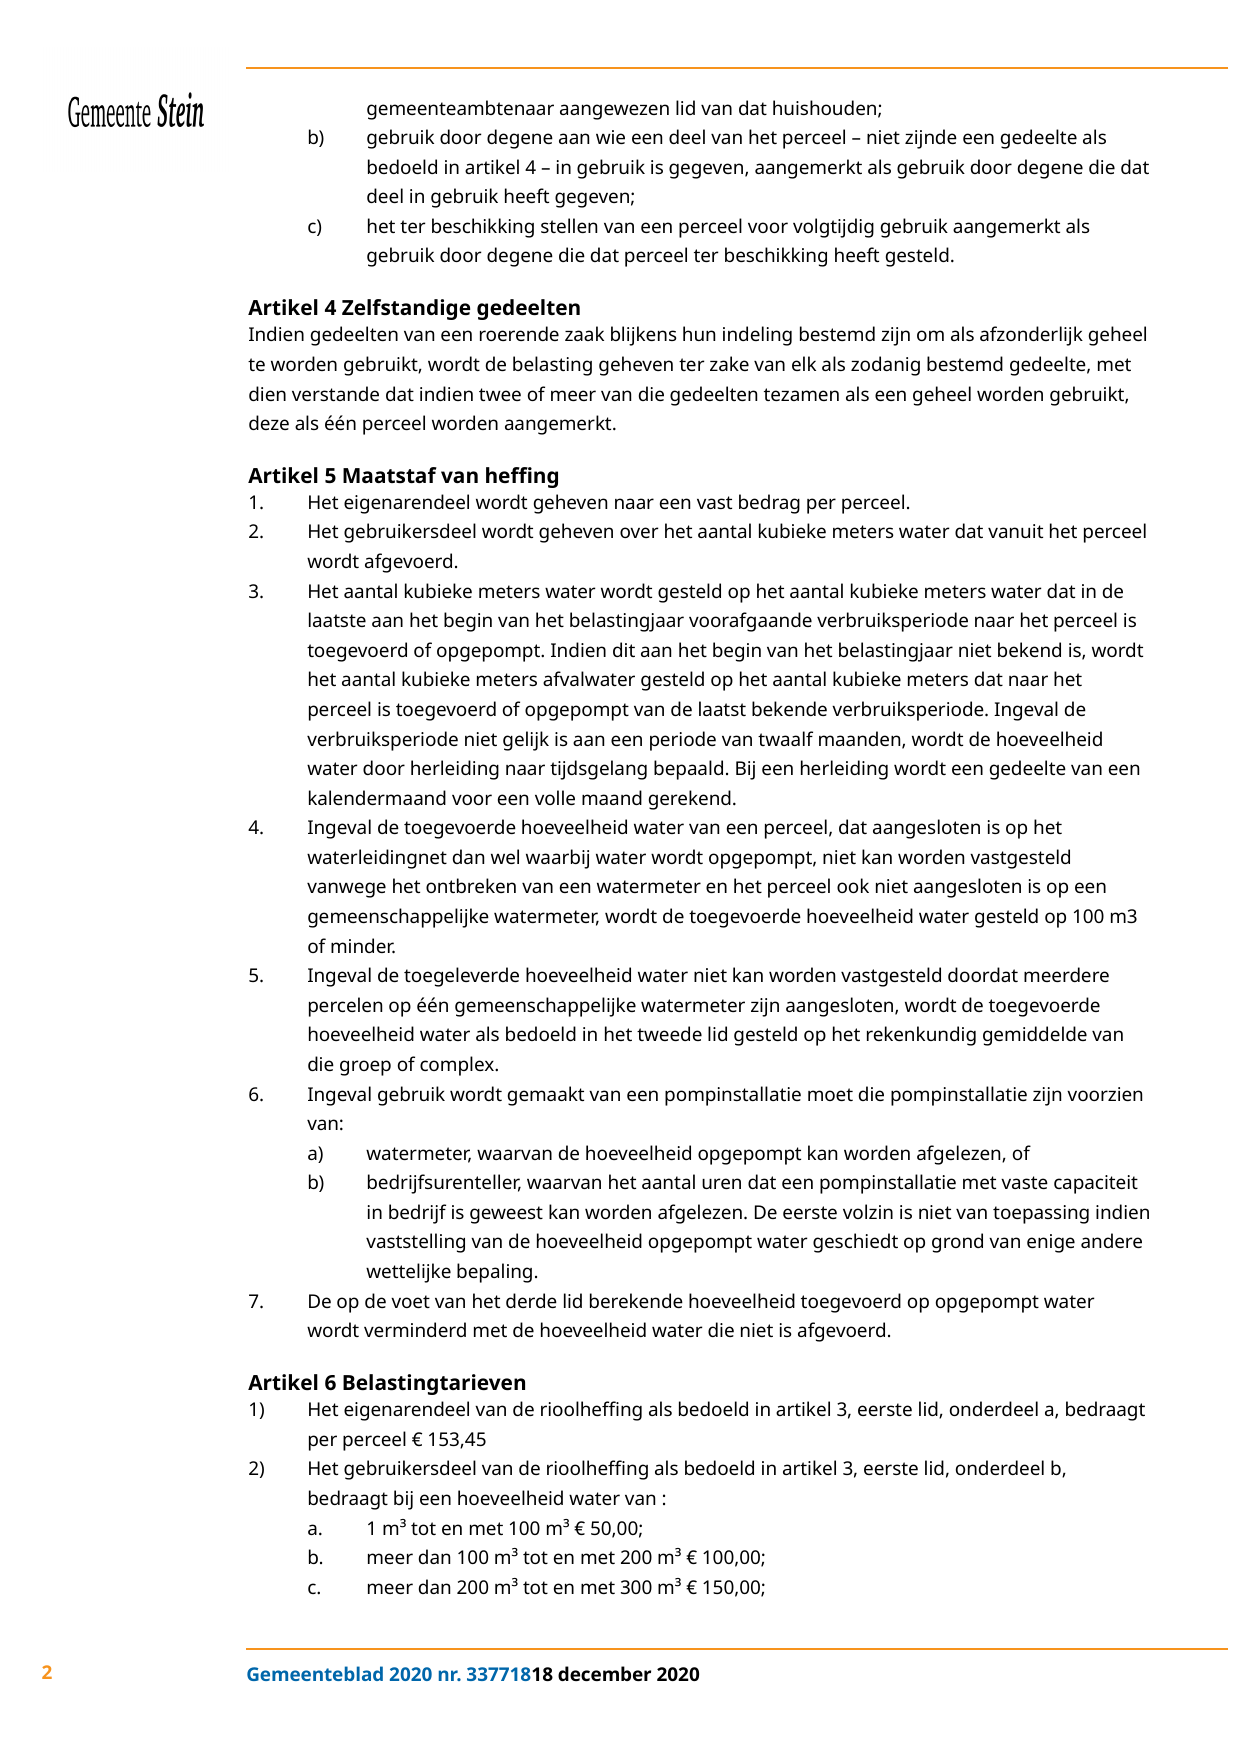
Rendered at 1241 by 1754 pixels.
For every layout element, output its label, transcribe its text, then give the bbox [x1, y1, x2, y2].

list De op de voet van het derde lid berekende hoeveelheid toegevoerd op opgepompt water wordt verminderd met de hoeveelheid water die niet is afgevoerd. [248, 1288, 1152, 1343]
list Het aantal kubieke meters water wordt gesteld op het aantal kubieke meters water dat in de laatste aan het begin van het belastingjaar voorafgaande verbruiksperiode naar het perceel is toegevoerd of opgepompt. Indien dit aan het begin van het belastingjaar niet bekend is, wordt het aantal kubieke meters afvalwater gesteld op het aantal kubieke meters dat naar het perceel is toegevoerd of opgepompt van de laatst bekende verbruiksperiode. Ingeval de verbruiksperiode niet gelijk is aan een periode van twaalf maanden, wordt de hoeveelheid water door herleiding naar tijdsgelang bepaald. Bij een herleiding wordt een gedeelte van een kalendermaand voor een volle maand gerekend. [248, 578, 1152, 811]
list meer dan 200 m³ tot en met 300 m³ € 150,00; [307, 1574, 1152, 1599]
list Ingeval de toegevoerde hoeveelheid water van een perceel, dat aangesloten is op het waterleidingnet dan wel waarbij water wordt opgepompt, niet kan worden vastgesteld vanwege het ontbreken van een watermeter en het perceel ook niet aangesloten is op een gemeenschappelijke watermeter, wordt de toegevoerde hoeveelheid water gesteld op 100 m3 of minder. [248, 814, 1152, 959]
list Het eigenarendeel wordt geheven naar een vast bedrag per perceel. [248, 489, 1152, 515]
list het ter beschikking stellen van een perceel voor volgtijdig gebruik aangemerkt als gebruik door degene die dat perceel ter beschikking heeft gesteld. [307, 213, 1152, 268]
text Artikel 6 Belastingtarieven [248, 1368, 1152, 1396]
list Ingeval de toegeleverde hoeveelheid water niet kan worden vastgesteld doordat meerdere percelen op één gemeenschappelijke watermeter zijn aangesloten, wordt de toegevoerde hoeveelheid water als bedoeld in het tweede lid gesteld op het rekenkundig gemiddelde van die groep of complex. [248, 962, 1152, 1077]
list Het gebruikersdeel wordt geheven over het aantal kubieke meters water dat vanuit het perceel wordt afgevoerd. [248, 519, 1152, 574]
list Ingeval gebruik wordt gemaakt van een pompinstallatie moet die pompinstallatie zijn voorzien van: [248, 1081, 1152, 1136]
list bedrijfsurenteller, waarvan het aantal uren dat een pompinstallatie met vaste capaciteit in bedrijf is geweest kan worden afgelezen. De eerste volzin is niet van toepassing indien vaststelling van de hoeveelheid opgepompt water geschiedt op grond van enige andere wettelijke bepaling. [307, 1169, 1152, 1284]
list meer dan 100 m³ tot en met 200 m³ € 100,00; [307, 1544, 1152, 1570]
text Indien gedeelten van een roerende zaak blijkens hun indeling bestemd zijn om als afzonderlijk geheel te worden gebruikt, wordt de belasting geheven ter zake van elk als zodanig bestemd gedeelte, met dien verstande dat indien twee of meer van die gedeelten tezamen als een geheel worden gebruikt, deze als één perceel worden aangemerkt. [248, 322, 1152, 436]
list Het gebruikersdeel van de rioolheffing als bedoeld in artikel 3, eerste lid, onderdeel b, bedraagt bij een hoeveelheid water van : [248, 1456, 1152, 1511]
list Het eigenarendeel van de rioolheffing als bedoeld in artikel 3, eerste lid, onderdeel a, bedraagt per perceel € 153,45 [248, 1396, 1152, 1452]
list watermeter, waarvan de hoeveelheid opgepompt kan worden afgelezen, of [307, 1140, 1152, 1166]
list gebruik door degene aan wie een deel van het perceel – niet zijnde een gedeelte als bedoeld in artikel 4 – in gebruik is gegeven, aangemerkt als gebruik door degene die dat deel in gebruik heeft gegeven; [307, 124, 1152, 209]
text Artikel 5 Maatstaf van heffing [248, 461, 1152, 489]
text Artikel 4 Zelfstandige gedeelten [248, 293, 1152, 322]
picture [41, 47, 231, 172]
list gemeenteambtenaar aangewezen lid van dat huishouden; [307, 95, 1152, 121]
list 1 m³ tot en met 100 m³ € 50,00; [307, 1515, 1152, 1540]
